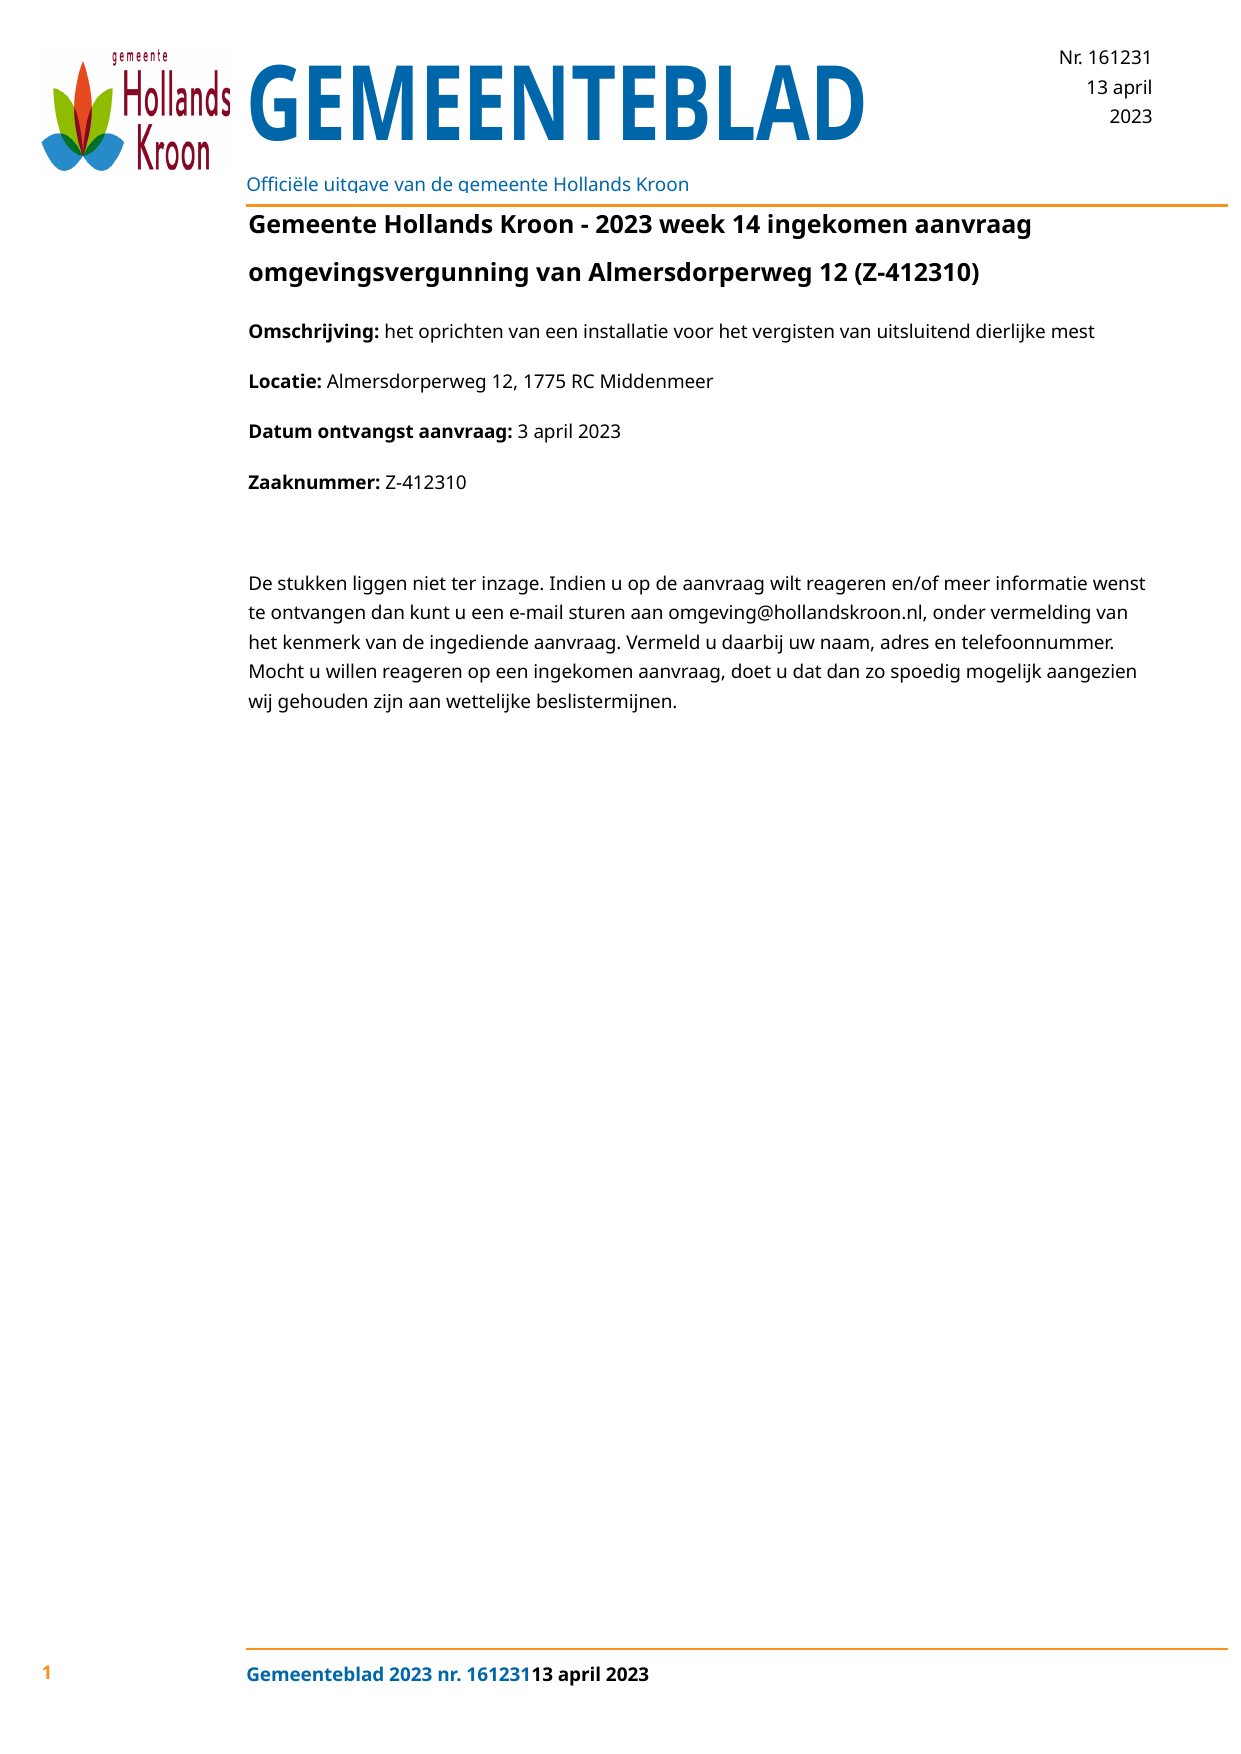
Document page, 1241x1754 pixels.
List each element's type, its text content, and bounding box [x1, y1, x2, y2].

text Datum ontvangst aanvraag: 3 april 2023 [248, 419, 1152, 444]
text De stukken liggen niet ter inzage. Indien u op de aanvraag wilt reageren en/of meer informatie wenst te ontvangen dan kunt u een e-mail sturen aan omgeving@hollandskroon.nl, onder vermelding van het kenmerk van de ingediende aanvraag. Vermeld u daarbij uw naam, adres en telefoonnummer. Mocht u willen reageren op een ingekomen aanvraag, doet u dat dan zo spoedig mogelijk aangezien wij gehouden zijn aan wettelijke beslistermijnen. [248, 570, 1152, 714]
text Gemeente Hollands Kroon - 2023 week 14 ingekomen aanvraag omgevingsvergunning van Almersdorperweg 12 (Z-412310) [248, 207, 1152, 288]
text Omschrijving: het oprichten van een installatie voor het vergisten van uitsluitend dierlijke mest [248, 318, 1152, 344]
text Zaaknummer: Z-412310 [248, 469, 1152, 495]
text Locatie: Almersdorperweg 12, 1775 RC Middenmeer [248, 368, 1152, 394]
picture [41, 47, 231, 172]
